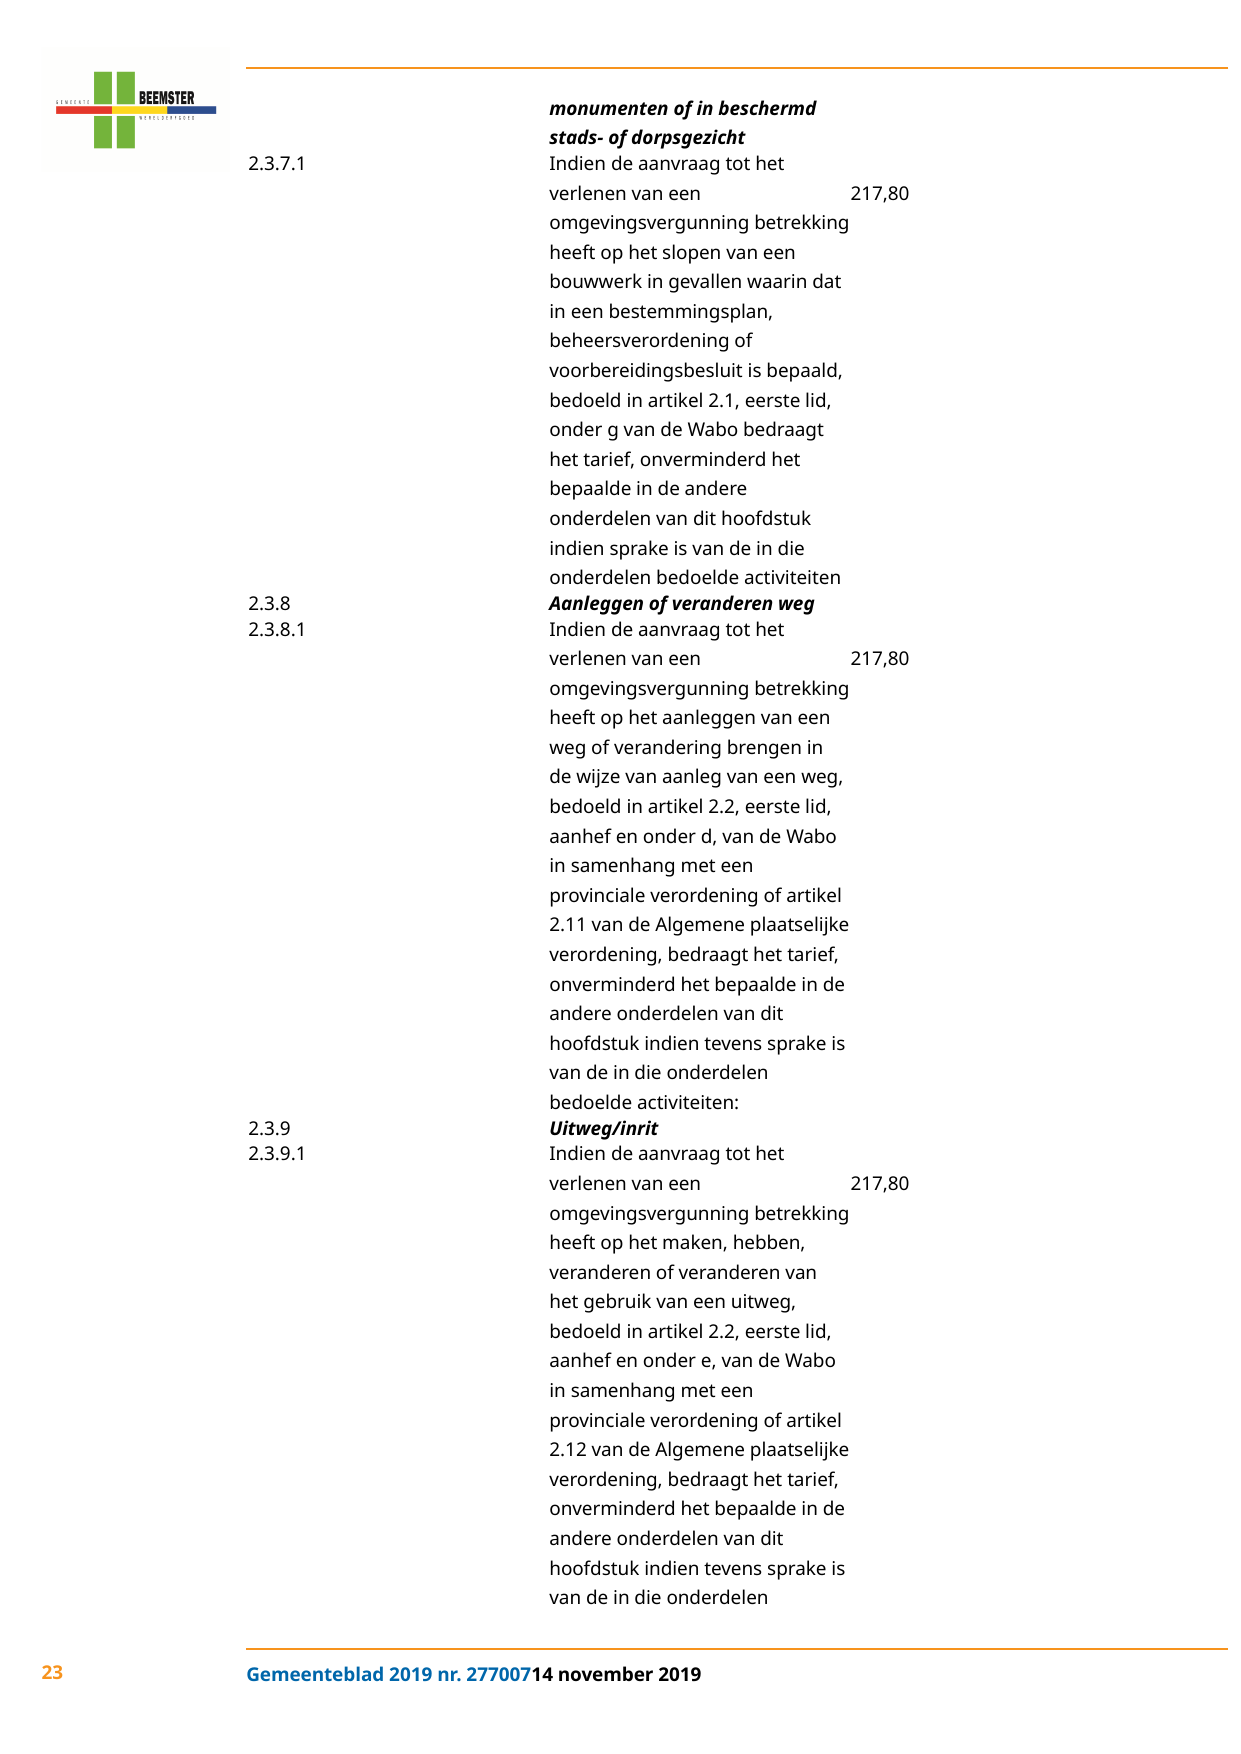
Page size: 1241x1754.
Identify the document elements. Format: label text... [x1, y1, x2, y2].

table_cell monumenten of in beschermd stads- of dorpsgezicht [549, 95, 850, 150]
table_cell 217,80 [850, 1141, 1152, 1610]
table_cell 2.3.9 [248, 1115, 549, 1141]
table_cell 2.3.8 [248, 590, 549, 616]
table_cell [850, 95, 1152, 150]
table_cell [248, 95, 549, 150]
table_cell 217,80 [850, 616, 1152, 1115]
table_cell 217,80 [850, 150, 1152, 590]
table_cell 2.3.7.1 [248, 150, 549, 590]
picture [41, 47, 231, 172]
table_cell Indien de aanvraag tot het verlenen van een omgevingsvergunning betrekking heeft op het maken, hebben, veranderen of veranderen van het gebruik van een uitweg, bedoeld in artikel 2.2, eerste lid, aanhef en onder e, van de Wabo in samenhang met een provinciale verordening of artikel 2.12 van de Algemene plaatselijke verordening, bedraagt het tarief, onverminderd het bepaalde in de andere onderdelen van dit hoofdstuk indien tevens sprake is van de in die onderdelen [549, 1141, 850, 1610]
table_cell [850, 590, 1152, 616]
table_cell 2.3.8.1 [248, 616, 549, 1115]
table_cell Uitweg/inrit [549, 1115, 850, 1141]
table_cell Indien de aanvraag tot het verlenen van een omgevingsvergunning betrekking heeft op het aanleggen van een weg of verandering brengen in de wijze van aanleg van een weg, bedoeld in artikel 2.2, eerste lid, aanhef en onder d, van de Wabo in samenhang met een provinciale verordening of artikel 2.11 van de Algemene plaatselijke verordening, bedraagt het tarief, onverminderd het bepaalde in de andere onderdelen van dit hoofdstuk indien tevens sprake is van de in die onderdelen bedoelde activiteiten: [549, 616, 850, 1115]
table_cell 2.3.9.1 [248, 1141, 549, 1610]
table_cell Indien de aanvraag tot het verlenen van een omgevingsvergunning betrekking heeft op het slopen van een bouwwerk in gevallen waarin dat in een bestemmingsplan, beheersverordening of voorbereidingsbesluit is bepaald, bedoeld in artikel 2.1, eerste lid, onder g van de Wabo bedraagt het tarief, onverminderd het bepaalde in de andere onderdelen van dit hoofdstuk indien sprake is van de in die onderdelen bedoelde activiteiten [549, 150, 850, 590]
table_cell Aanleggen of veranderen weg [549, 590, 850, 616]
table_cell [850, 1115, 1152, 1141]
